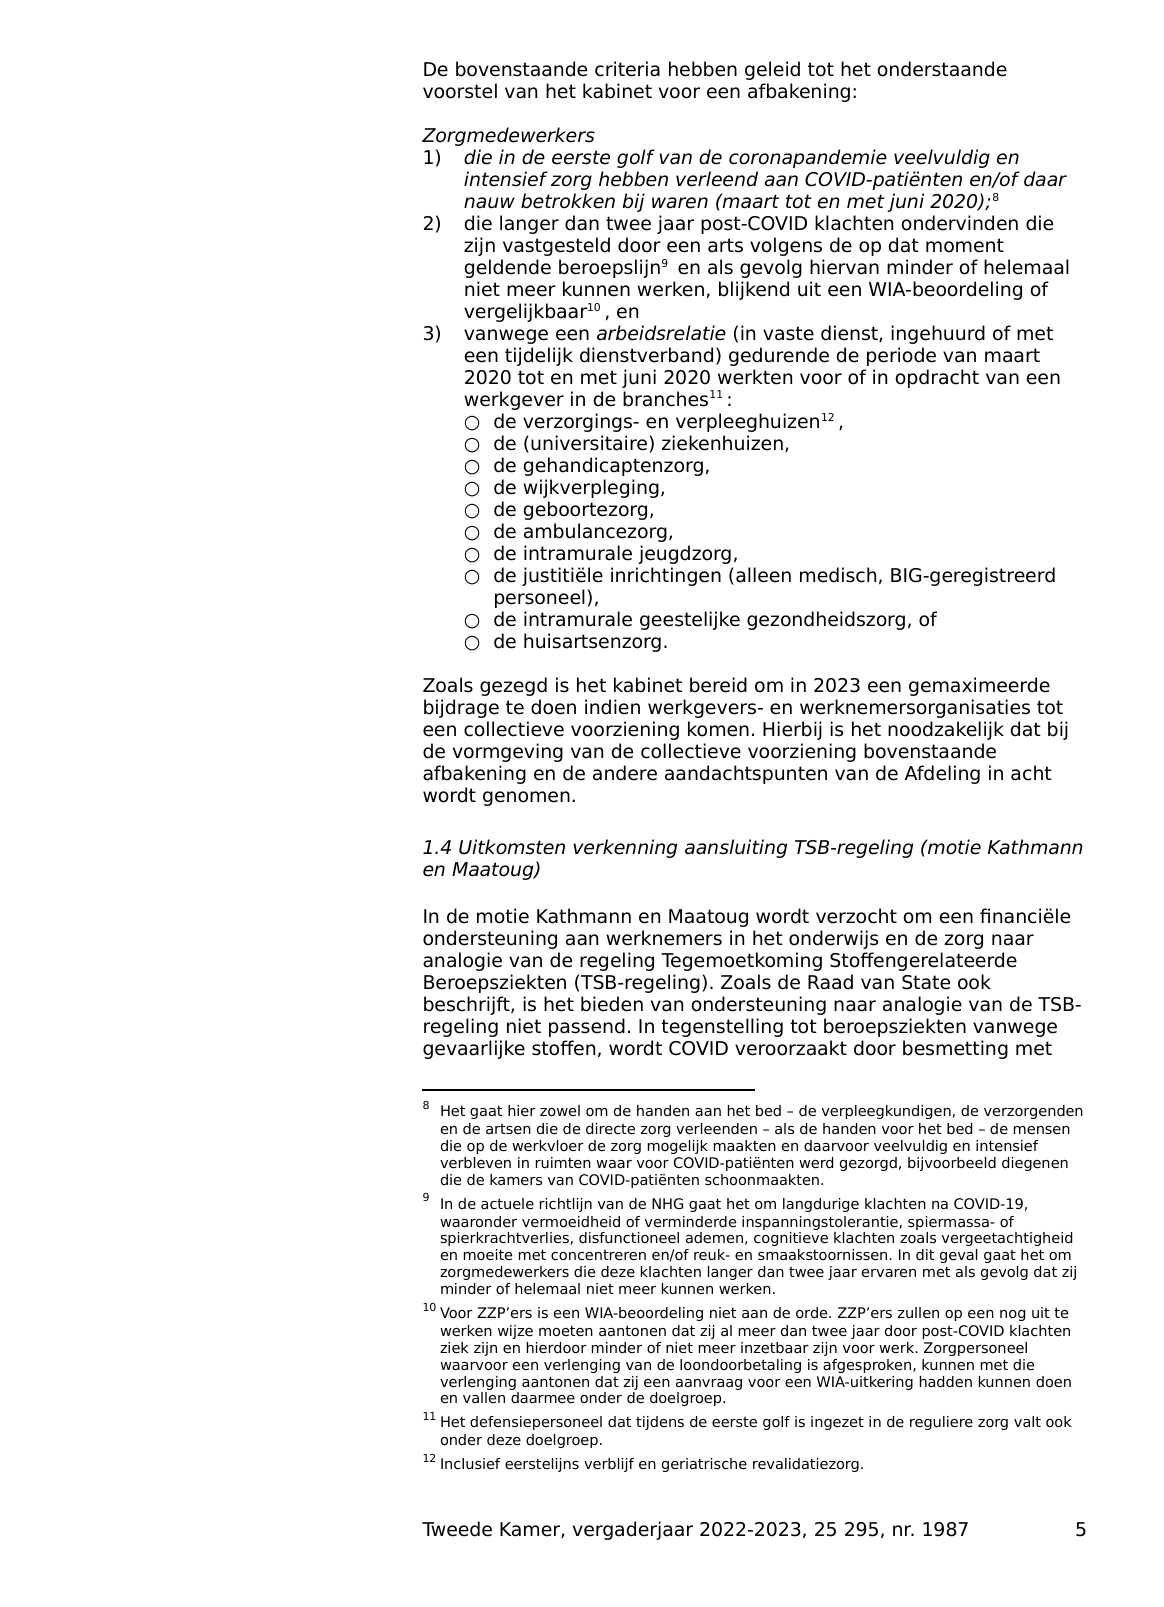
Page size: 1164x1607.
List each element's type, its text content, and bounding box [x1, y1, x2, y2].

text ○ de verzorgings- en verpleeghuizen, [464, 411, 1087, 433]
text ○ de gehandicaptenzorg, [464, 455, 1087, 477]
text 3) vanwege een arbeidsrelatie (in vaste dienst, ingehuurd of met een tijdelijk dienstverband) gedurende de periode van maart 2020 tot en met juni 2020 werkten voor of in opdracht van een werkgever in de branches: [422, 323, 1087, 411]
text ○ de wijkverpleging, [464, 477, 1087, 499]
text In de motie Kathmann en Maatoug wordt verzocht om een financiële ondersteuning aan werknemers in het onderwijs en de zorg naar analogie van de regeling Tegemoetkoming Stoffengerelateerde Beroepsziekten (TSB-regeling). Zoals de Raad van State ook beschrijft, is het bieden van ondersteuning naar analogie van de TSB-regeling niet passend. In tegenstelling tot beroepsziekten vanwege gevaarlijke stoffen, wordt COVID veroorzaakt door besmetting met [422, 906, 1087, 1059]
text 1) die in de eerste golf van de coronapandemie veelvuldig en intensief zorg hebben verleend aan COVID-patiënten en/of daar nauw betrokken bij waren (maart tot en met juni 2020); [422, 147, 1087, 213]
text Zoals gezegd is het kabinet bereid om in 2023 een gemaximeerde bijdrage te doen indien werkgevers- en werknemersorganisaties tot een collectieve voorziening komen. Hierbij is het noodzakelijk dat bij de vormgeving van de collectieve voorziening bovenstaande afbakening en de andere aandachtspunten van de Afdeling in acht wordt genomen. [422, 675, 1087, 807]
text De bovenstaande criteria hebben geleid tot het onderstaande voorstel van het kabinet voor een afbakening: [422, 59, 1087, 103]
text Het gaat hier zowel om de handen aan het bed – de verpleegkundigen, de verzorgenden en de artsen die de directe zorg verleenden – als de handen voor het bed – de mensen die op de werkvloer de zorg mogelijk maakten en daarvoor veelvuldig en intensief verbleven in ruimten waar voor COVID-patiënten werd gezorgd, bijvoorbeeld diegenen die de kamers van COVID-patiënten schoonmaakten. [422, 1099, 1087, 1189]
subtitle 1.4 Uitkomsten verkenning aansluiting TSB-regeling (motie Kathmann en Maatoug) [422, 837, 1087, 881]
text ○ de ambulancezorg, [464, 521, 1087, 543]
text Het defensiepersoneel dat tijdens de eerste golf is ingezet in de reguliere zorg valt ook onder deze doelgroep. [422, 1410, 1087, 1449]
text 2) die langer dan twee jaar post-COVID klachten ondervinden die zijn vastgesteld door een arts volgens de op dat moment geldende beroepslijn en als gevolg hiervan minder of helemaal niet meer kunnen werken, blijkend uit een WIA-beoordeling of vergelijkbaar, en [422, 213, 1087, 323]
text ○ de (universitaire) ziekenhuizen, [464, 433, 1087, 455]
subtitle Zorgmedewerkers [422, 125, 1087, 147]
text ○ de intramurale jeugdzorg, [464, 543, 1087, 565]
text ○ de huisartsenzorg. [464, 631, 1087, 653]
text Inclusief eerstelijns verblijf en geriatrische revalidatiezorg. [422, 1452, 1087, 1474]
text ○ de justitiële inrichtingen (alleen medisch, BIG-geregistreerd personeel), [464, 565, 1087, 609]
text Voor ZZP’ers is een WIA-beoordeling niet aan de orde. ZZP’ers zullen op een nog uit te werken wijze moeten aantonen dat zij al meer dan twee jaar door post-COVID klachten ziek zijn en hierdoor minder of niet meer inzetbaar zijn voor werk. Zorgpersoneel waarvoor een verlenging van de loondoorbetaling is afgesproken, kunnen met die verlenging aantonen dat zij een aanvraag voor een WIA-uitkering hadden kunnen doen en vallen daarmee onder de doelgroep. [422, 1301, 1087, 1407]
text ○ de geboortezorg, [464, 499, 1087, 521]
text In de actuele richtlijn van de NHG gaat het om langdurige klachten na COVID-19, waaronder vermoeidheid of verminderde inspanningstolerantie, spiermassa- of spierkrachtverlies, disfunctioneel ademen, cognitieve klachten zoals vergeetachtigheid en moeite met concentreren en/of reuk- en smaakstoornissen. In dit geval gaat het om zorgmedewerkers die deze klachten langer dan twee jaar ervaren met als gevolg dat zij minder of helemaal niet meer kunnen werken. [422, 1192, 1087, 1298]
text ○ de intramurale geestelijke gezondheidszorg, of [464, 609, 1087, 631]
